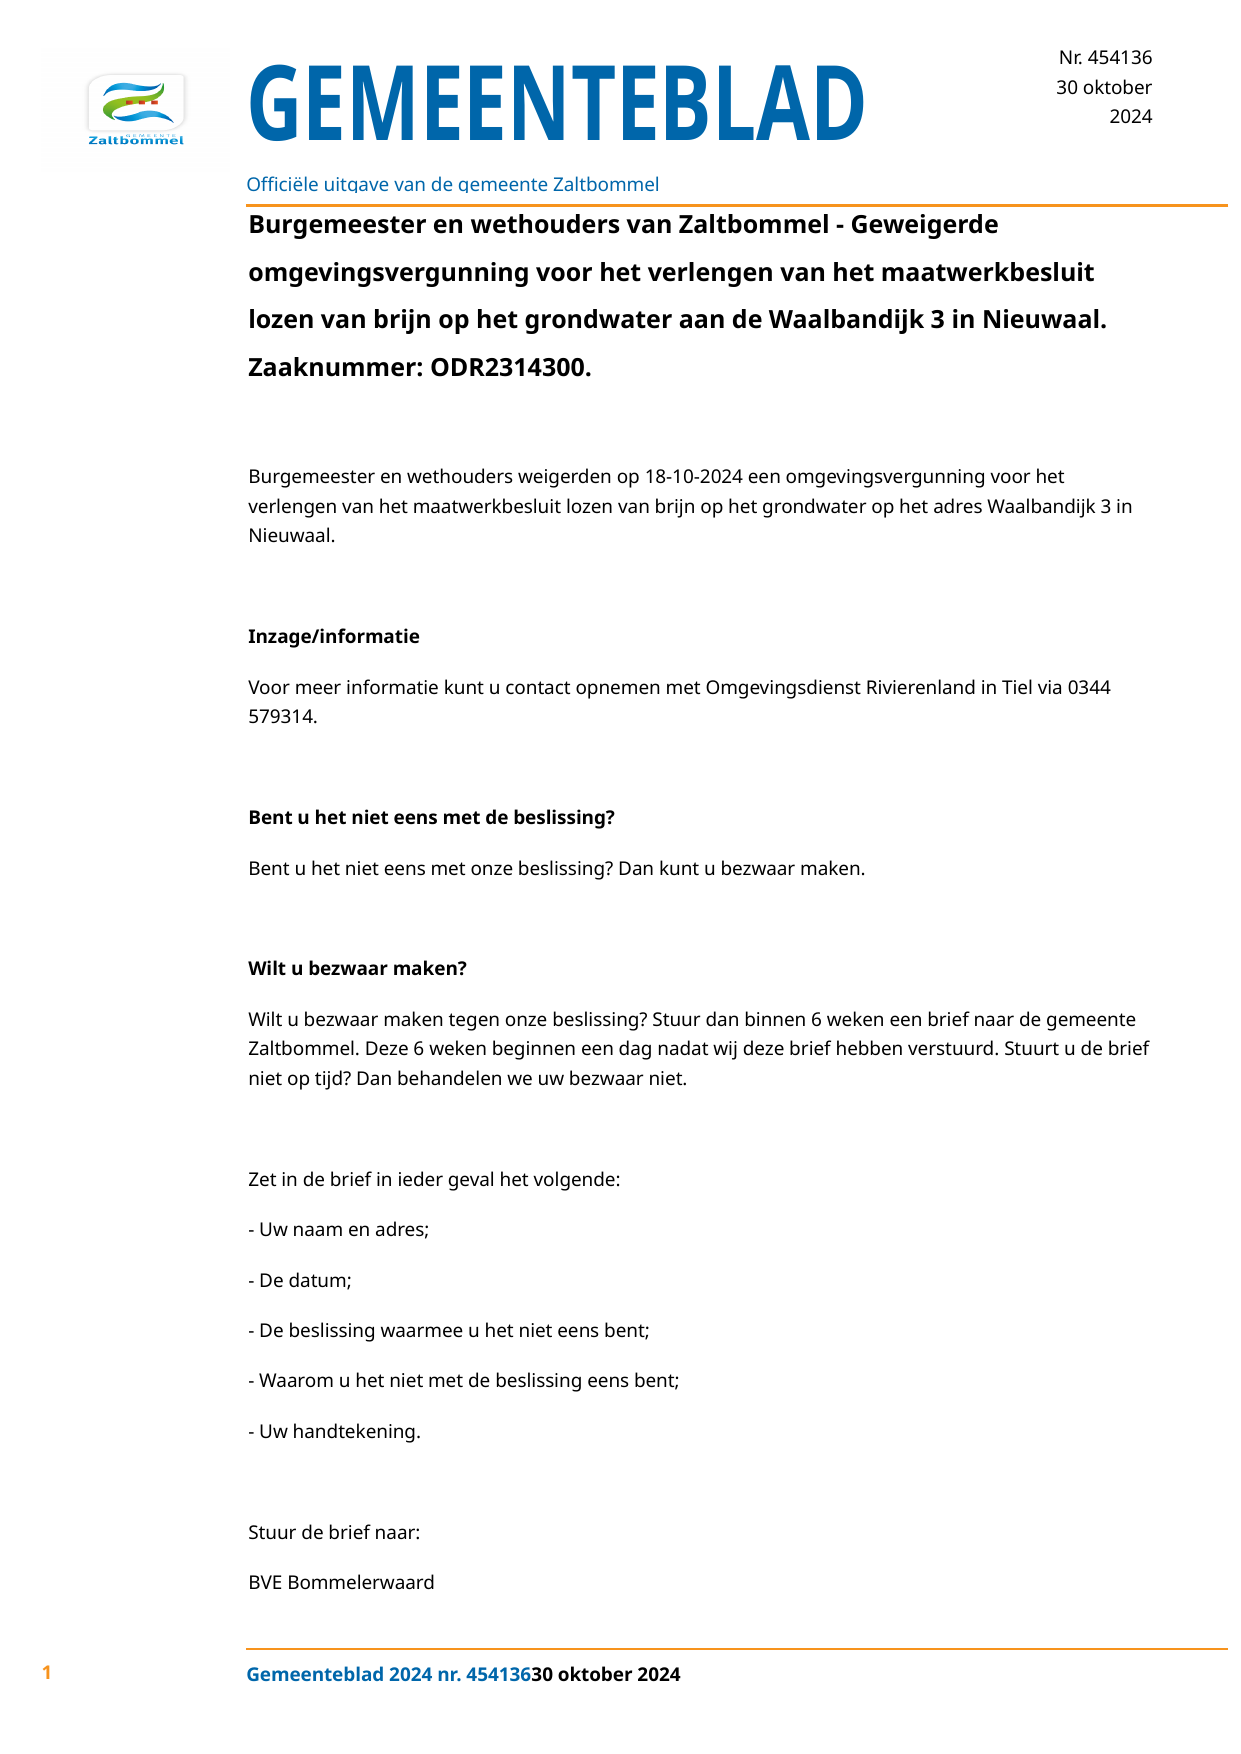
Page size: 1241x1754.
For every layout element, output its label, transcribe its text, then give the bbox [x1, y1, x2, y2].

text Wilt u bezwaar maken tegen onze beslissing? Stuur dan binnen 6 weken een brief naar de gemeente Zaltbommel. Deze 6 weken beginnen een dag nadat wij deze brief hebben verstuurd. Stuurt u de brief niet op tijd? Dan behandelen we uw bezwaar niet. [248, 1006, 1152, 1091]
text Stuur de brief naar: [248, 1519, 1152, 1545]
text Burgemeester en wethouders van Zaltbommel - Geweigerde omgevingsvergunning voor het verlengen van het maatwerkbesluit lozen van brijn op het grondwater aan de Waalbandijk 3 in Nieuwaal. Zaaknummer: ODR2314300. [248, 207, 1152, 384]
text Wilt u bezwaar maken? [248, 956, 1152, 981]
text Inzage/informatie [248, 623, 1152, 649]
picture [41, 47, 231, 172]
text Burgemeester en wethouders weigerden op 18-10-2024 een omgevingsvergunning voor het verlengen van het maatwerkbesluit lozen van brijn op het grondwater op het adres Waalbandijk 3 in Nieuwaal. [248, 463, 1152, 548]
text - De datum; [248, 1267, 1152, 1293]
text - Uw handtekening. [248, 1418, 1152, 1444]
text Bent u het niet eens met de beslissing? [248, 804, 1152, 830]
text Voor meer informatie kunt u contact opnemen met Omgevingsdienst Rivierenland in Tiel via 0344 579314. [248, 674, 1152, 729]
text - Uw naam en adres; [248, 1216, 1152, 1242]
text - Waarom u het niet met de beslissing eens bent; [248, 1368, 1152, 1393]
text - De beslissing waarmee u het niet eens bent; [248, 1317, 1152, 1343]
text BVE Bommelerwaard [248, 1569, 1152, 1595]
text Bent u het niet eens met onze beslissing? Dan kunt u bezwaar maken. [248, 855, 1152, 881]
text Zet in de brief in ieder geval het volgende: [248, 1166, 1152, 1192]
